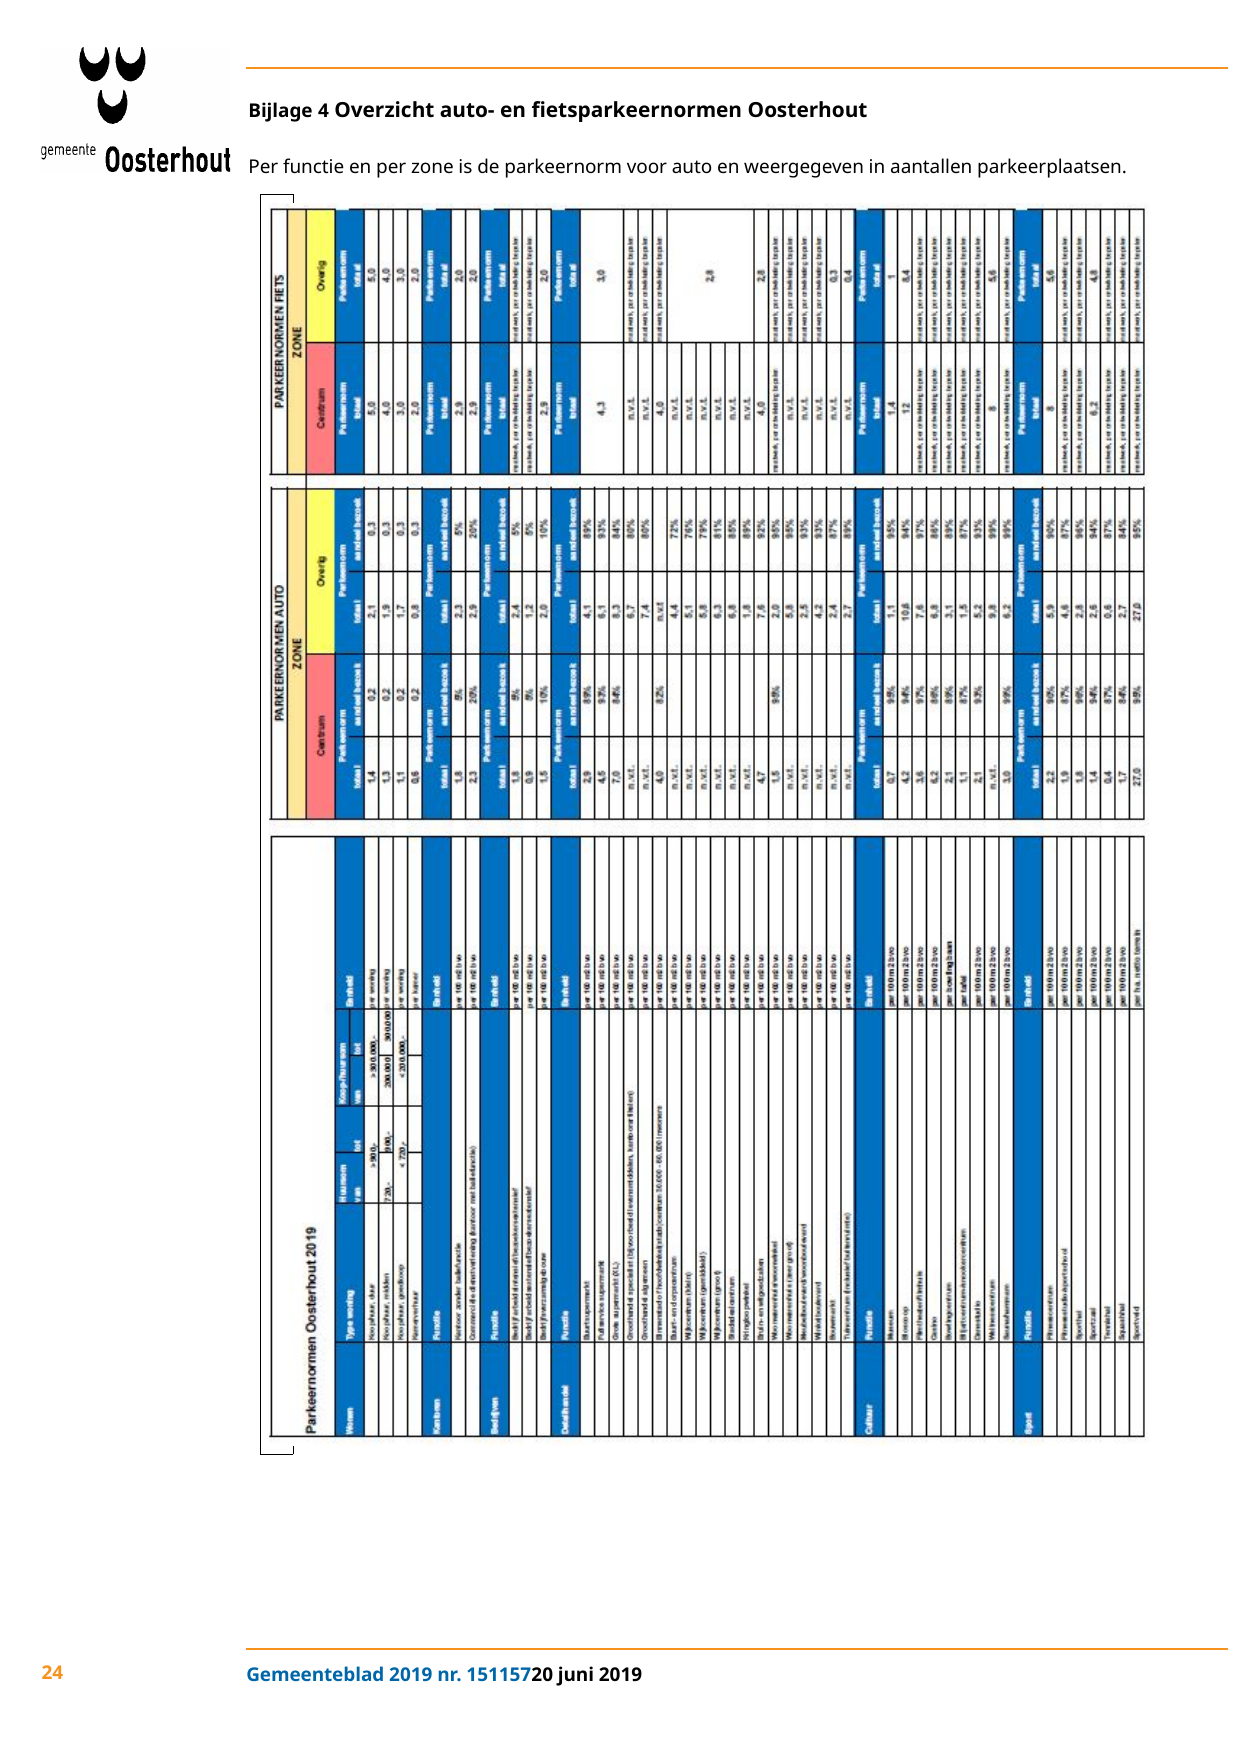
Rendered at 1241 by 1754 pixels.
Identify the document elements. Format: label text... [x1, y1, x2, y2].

text Per functie en per zone is de parkeernorm voor auto en weergegeven in aantallen parkeerplaatsen. [248, 153, 1152, 179]
picture [41, 47, 231, 172]
picture [268, 203, 1155, 1446]
text Bijlage 4 Overzicht auto- en fietsparkeernormen Oosterhout [248, 95, 1152, 123]
